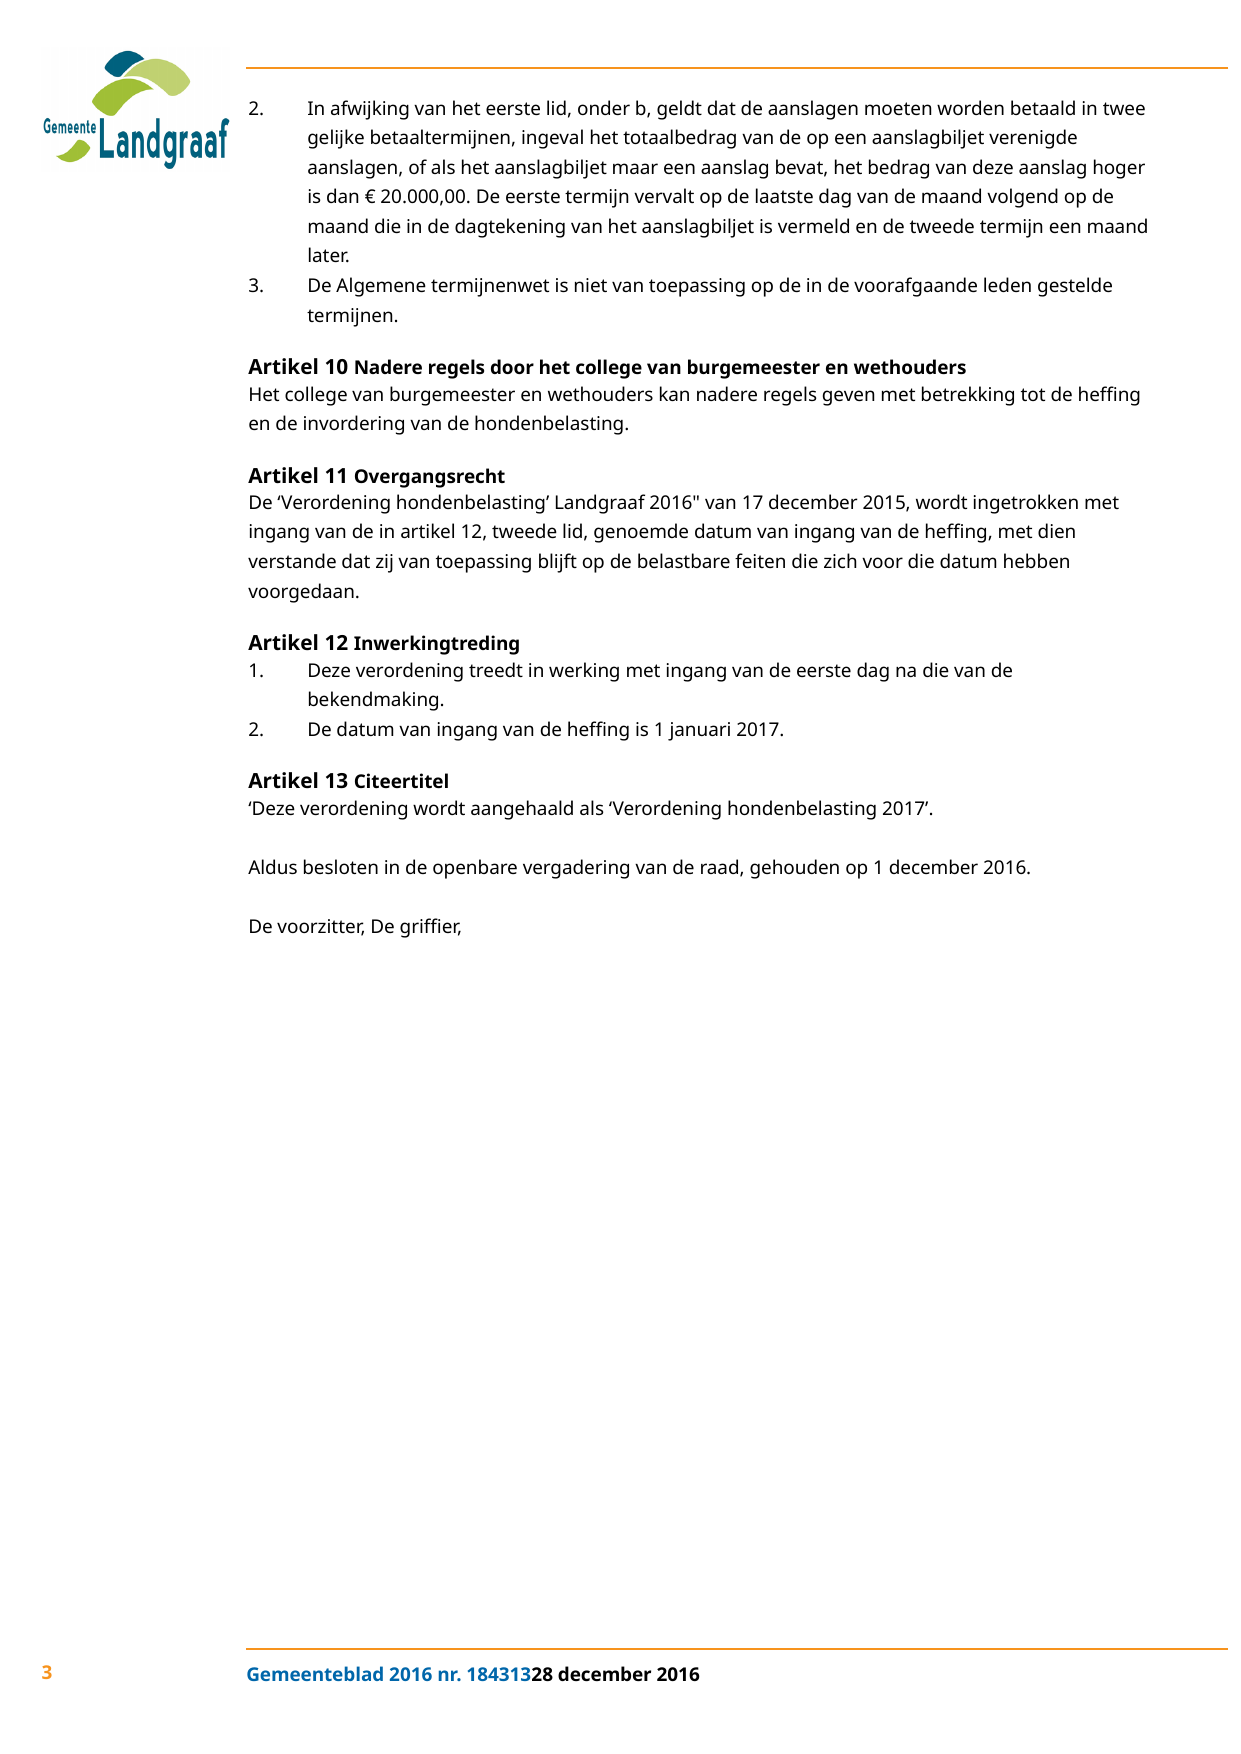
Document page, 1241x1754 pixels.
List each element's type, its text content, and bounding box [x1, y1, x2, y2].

text ‘Deze verordening wordt aangehaald als ‘Verordening hondenbelasting 2017’. [248, 795, 1152, 821]
text De voorzitter, De griffier, [248, 913, 1152, 939]
text Aldus besloten in de openbare vergadering van de raad, gehouden op 1 december 2016. [248, 854, 1152, 880]
text Het college van burgemeester en wethouders kan nadere regels geven met betrekking tot de heffing en de invordering van de hondenbelasting. [248, 381, 1152, 436]
text Artikel 12 Inwerkingtreding [248, 628, 1152, 657]
picture [41, 47, 231, 172]
text Artikel 13 Citeertitel [248, 766, 1152, 795]
text Artikel 10 Nadere regels door het college van burgemeester en wethouders [248, 352, 1152, 381]
list Deze verordening treedt in werking met ingang van de eerste dag na die van de bekendmaking. [248, 657, 1152, 712]
list In afwijking van het eerste lid, onder b, geldt dat de aanslagen moeten worden betaald in twee gelijke betaaltermijnen, ingeval het totaalbedrag van de op een aanslagbiljet verenigde aanslagen, of als het aanslagbiljet maar een aanslag bevat, het bedrag van deze aanslag hoger is dan € 20.000,00. De eerste termijn vervalt op de laatste dag van de maand volgend op de maand die in de dagtekening van het aanslagbiljet is vermeld en de tweede termijn een maand later. [248, 95, 1152, 268]
list De datum van ingang van de heffing is 1 januari 2017. [248, 716, 1152, 742]
text De ‘Verordening hondenbelasting’ Landgraaf 2016" van 17 december 2015, wordt ingetrokken met ingang van de in artikel 12, tweede lid, genoemde datum van ingang van de heffing, met dien verstande dat zij van toepassing blijft op de belastbare feiten die zich voor die datum hebben voorgedaan. [248, 489, 1152, 604]
list De Algemene termijnenwet is niet van toepassing op de in de voorafgaande leden gestelde termijnen. [248, 272, 1152, 328]
text Artikel 11 Overgangsrecht [248, 461, 1152, 489]
